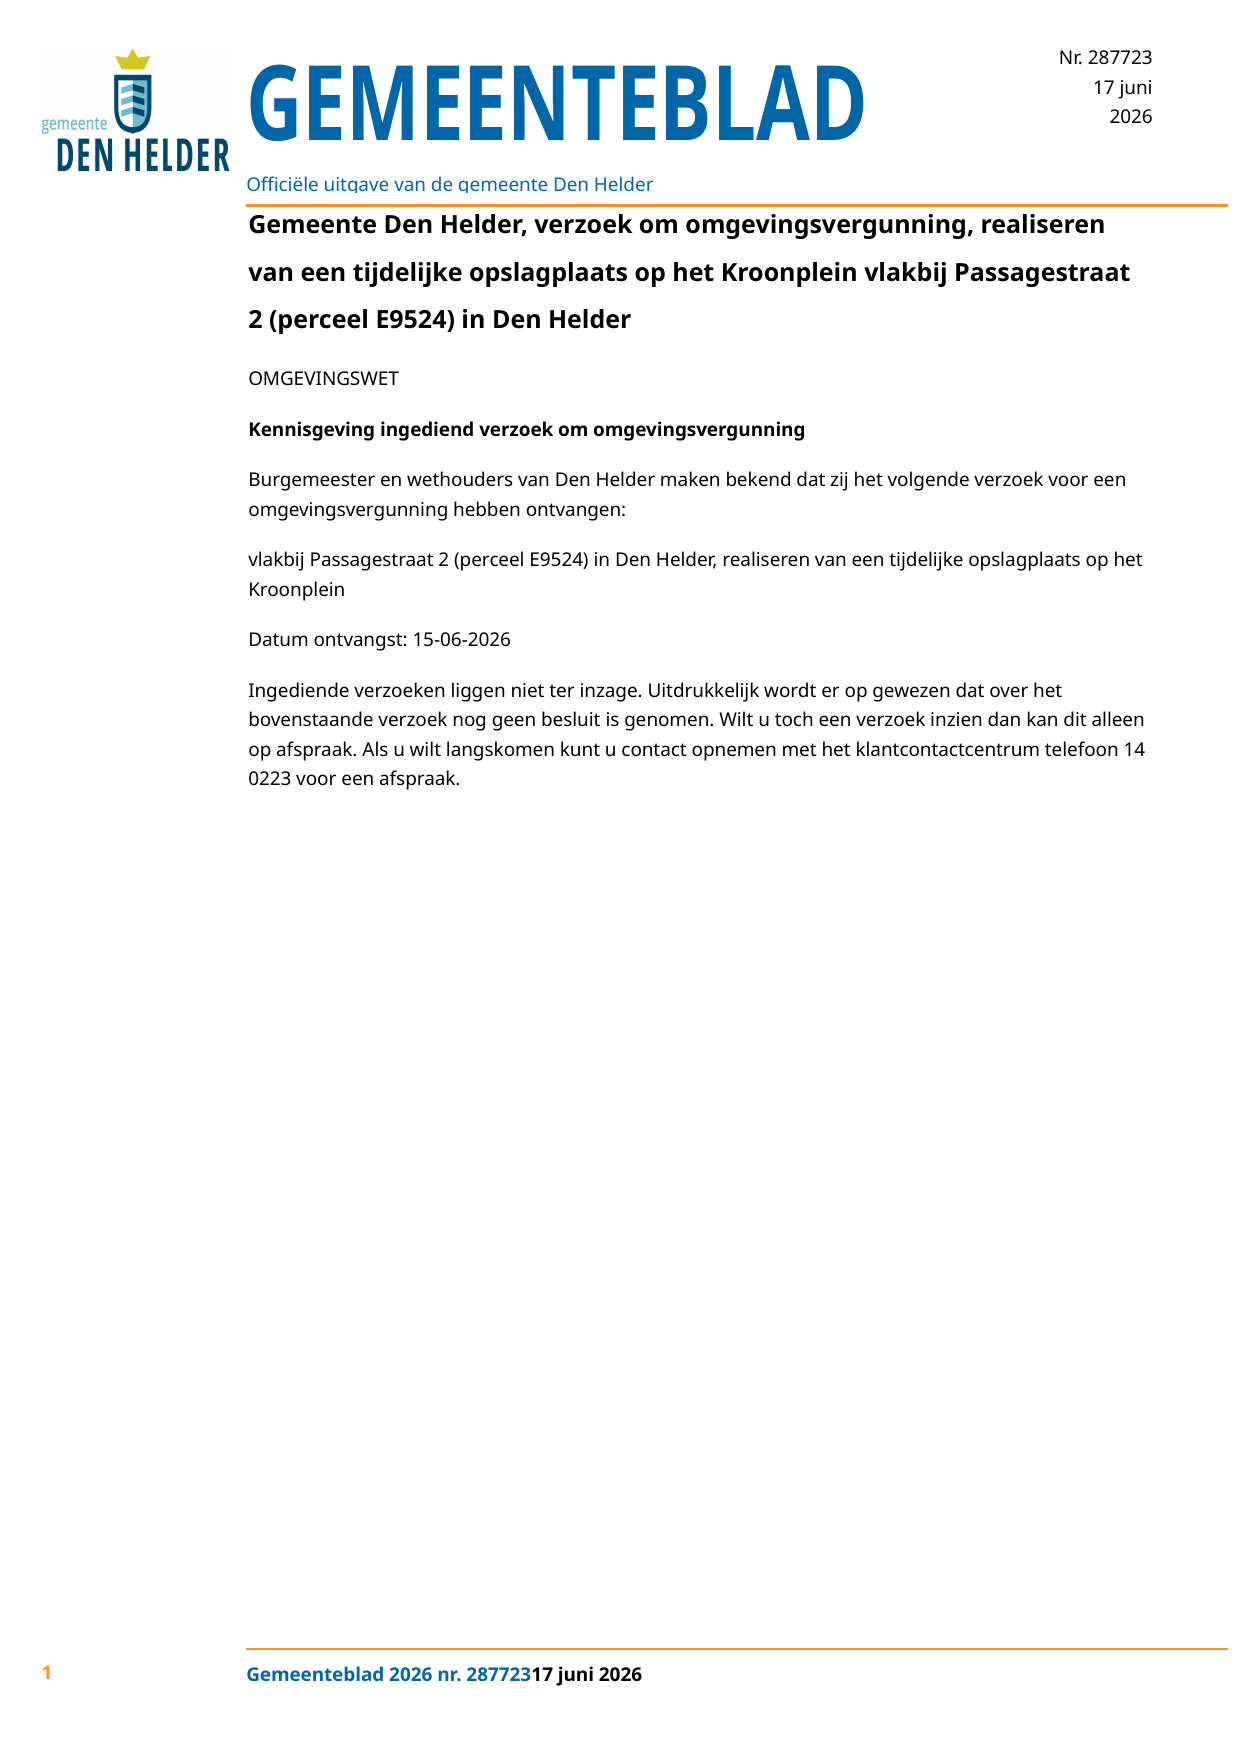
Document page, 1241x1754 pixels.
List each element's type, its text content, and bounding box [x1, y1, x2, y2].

picture [41, 47, 231, 172]
text Ingediende verzoeken liggen niet ter inzage. Uitdrukkelijk wordt er op gewezen dat over het bovenstaande verzoek nog geen besluit is genomen. Wilt u toch een verzoek inzien dan kan dit alleen op afspraak. Als u wilt langskomen kunt u contact opnemen met het klantcontactcentrum telefoon 14 0223 voor een afspraak. [248, 677, 1152, 791]
picture [220, 160, 224, 172]
picture [182, 144, 187, 165]
text OMGEVINGSWET [248, 366, 1152, 391]
text Burgemeester en wethouders van Den Helder maken bekend dat zij het volgende verzoek voor een omgevingsvergunning hebben ontvangen: [248, 466, 1152, 522]
text vlakbij Passagestraat 2 (perceel E9524) in Den Helder, realiseren van een tijdelijke opslagplaats op het Kroonplein [248, 546, 1152, 602]
text Datum ontvangst: 15-06-2026 [248, 626, 1152, 652]
text Kennisgeving ingediend verzoek om omgevingsvergunning [248, 416, 1152, 442]
picture [100, 154, 106, 172]
picture [63, 144, 68, 165]
text Gemeente Den Helder, verzoek om omgevingsvergunning, realiseren van een tijdelijke opslagplaats op het Kroonplein vlakbij Passagestraat 2 (perceel E9524) in Den Helder [248, 207, 1152, 336]
picture [130, 157, 135, 172]
